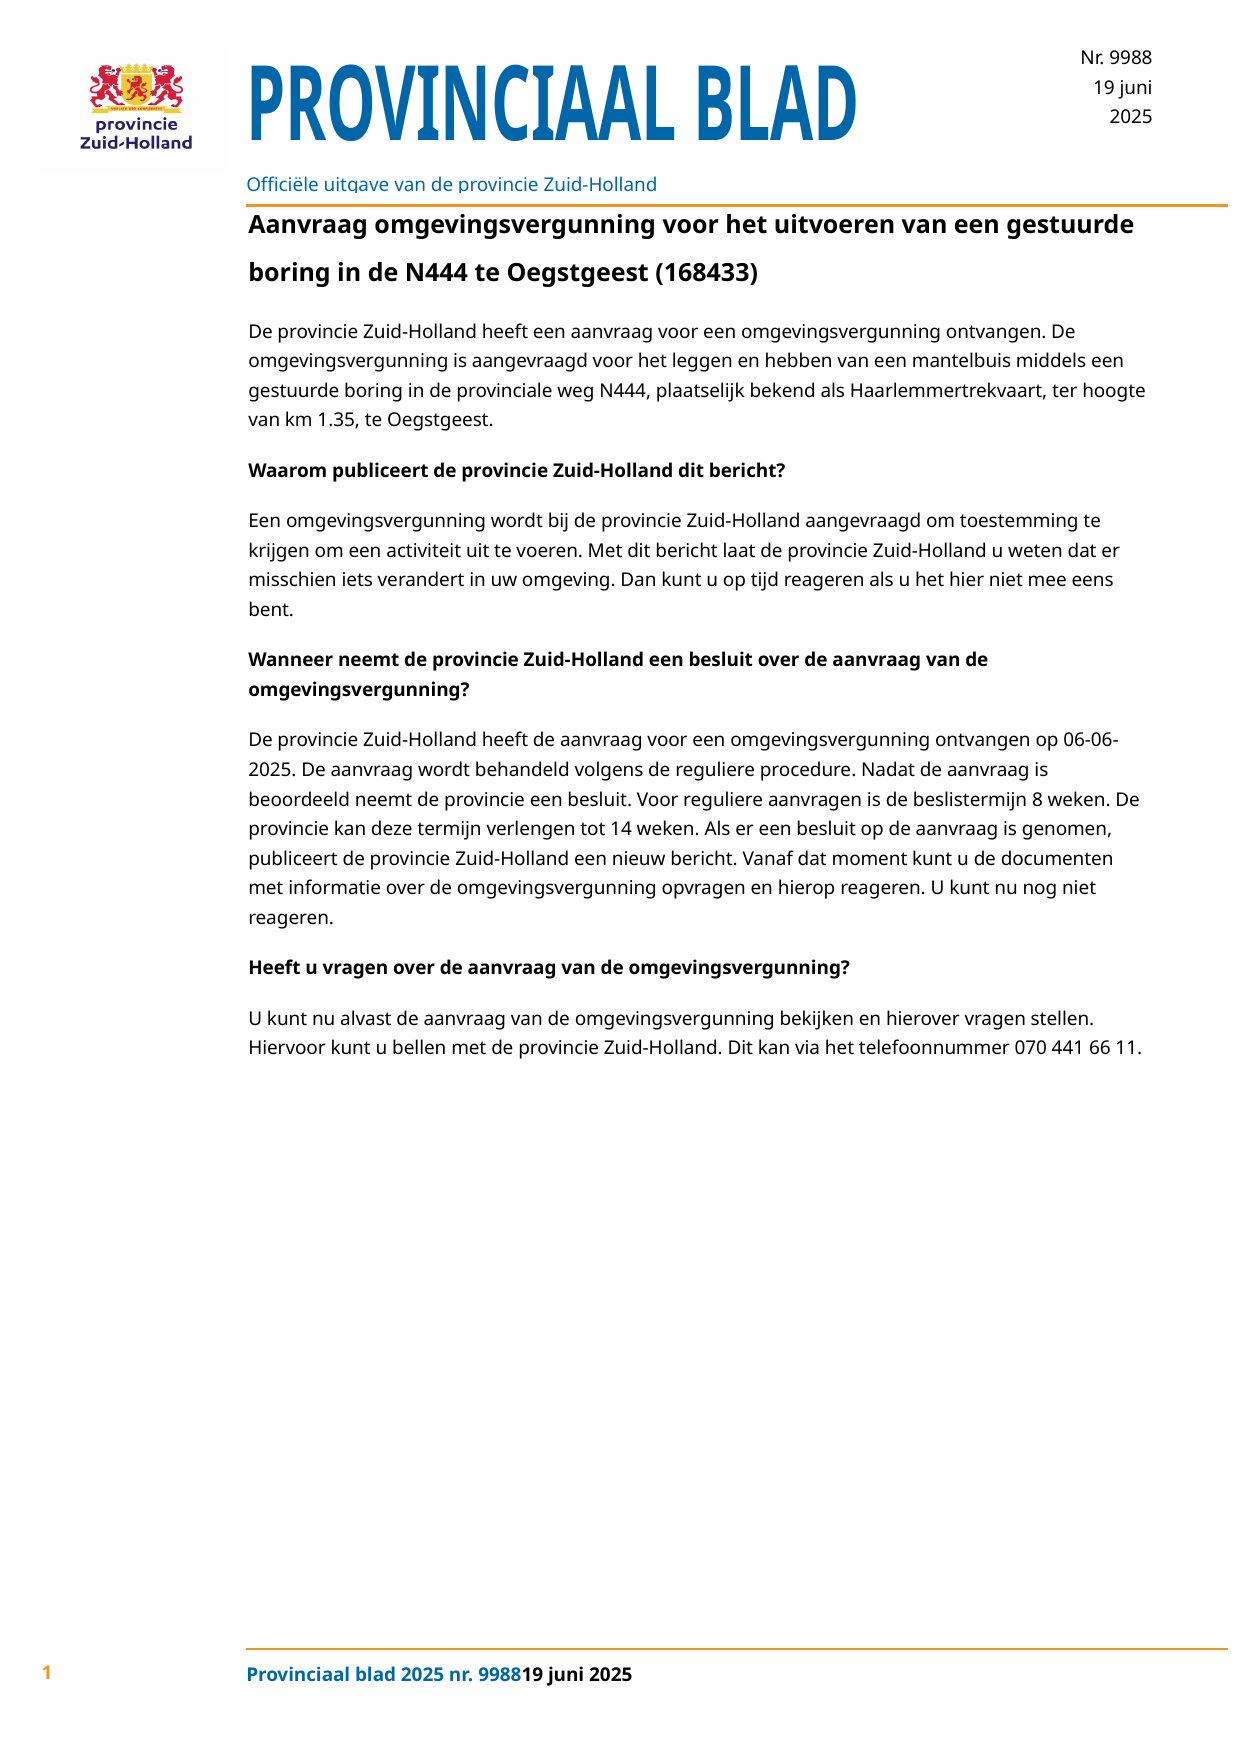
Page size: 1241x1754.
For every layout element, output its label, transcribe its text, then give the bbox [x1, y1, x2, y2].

text U kunt nu alvast de aanvraag van de omgevingsvergunning bekijken en hierover vragen stellen. Hiervoor kunt u bellen met de provincie Zuid-Holland. Dit kan via het telefoonnummer 070 441 66 11. [248, 1005, 1152, 1060]
text Een omgevingsvergunning wordt bij de provincie Zuid-Holland aangevraagd om toestemming te krijgen om een activiteit uit te voeren. Met dit bericht laat de provincie Zuid-Holland u weten dat er misschien iets verandert in uw omgeving. Dan kunt u op tijd reageren als u het hier niet mee eens bent. [248, 507, 1152, 622]
text De provincie Zuid-Holland heeft een aanvraag voor een omgevingsvergunning ontvangen. De omgevingsvergunning is aangevraagd voor het leggen en hebben van een mantelbuis middels een gestuurde boring in de provinciale weg N444, plaatselijk bekend als Haarlemmertrekvaart, ter hoogte van km 1.35, te Oegstgeest. [248, 318, 1152, 432]
text De provincie Zuid-Holland heeft de aanvraag voor een omgevingsvergunning ontvangen op 06-06-2025. De aanvraag wordt behandeld volgens de reguliere procedure. Nadat de aanvraag is beoordeeld neemt de provincie een besluit. Voor reguliere aanvragen is de beslistermijn 8 weken. De provincie kan deze termijn verlengen tot 14 weken. Als er een besluit op de aanvraag is genomen, publiceert de provincie Zuid-Holland een nieuw bericht. Vanaf dat moment kunt u de documenten met informatie over de omgevingsvergunning opvragen en hierop reageren. U kunt nu nog niet reageren. [248, 727, 1152, 930]
text Waarom publiceert de provincie Zuid-Holland dit bericht? [248, 457, 1152, 483]
text Aanvraag omgevingsvergunning voor het uitvoeren van een gestuurde boring in de N444 te Oegstgeest (168433) [248, 207, 1152, 288]
text Heeft u vragen over de aanvraag van de omgevingsvergunning? [248, 954, 1152, 980]
picture [41, 47, 231, 172]
text Wanneer neemt de provincie Zuid-Holland een besluit over de aanvraag van de omgevingsvergunning? [248, 647, 1152, 702]
